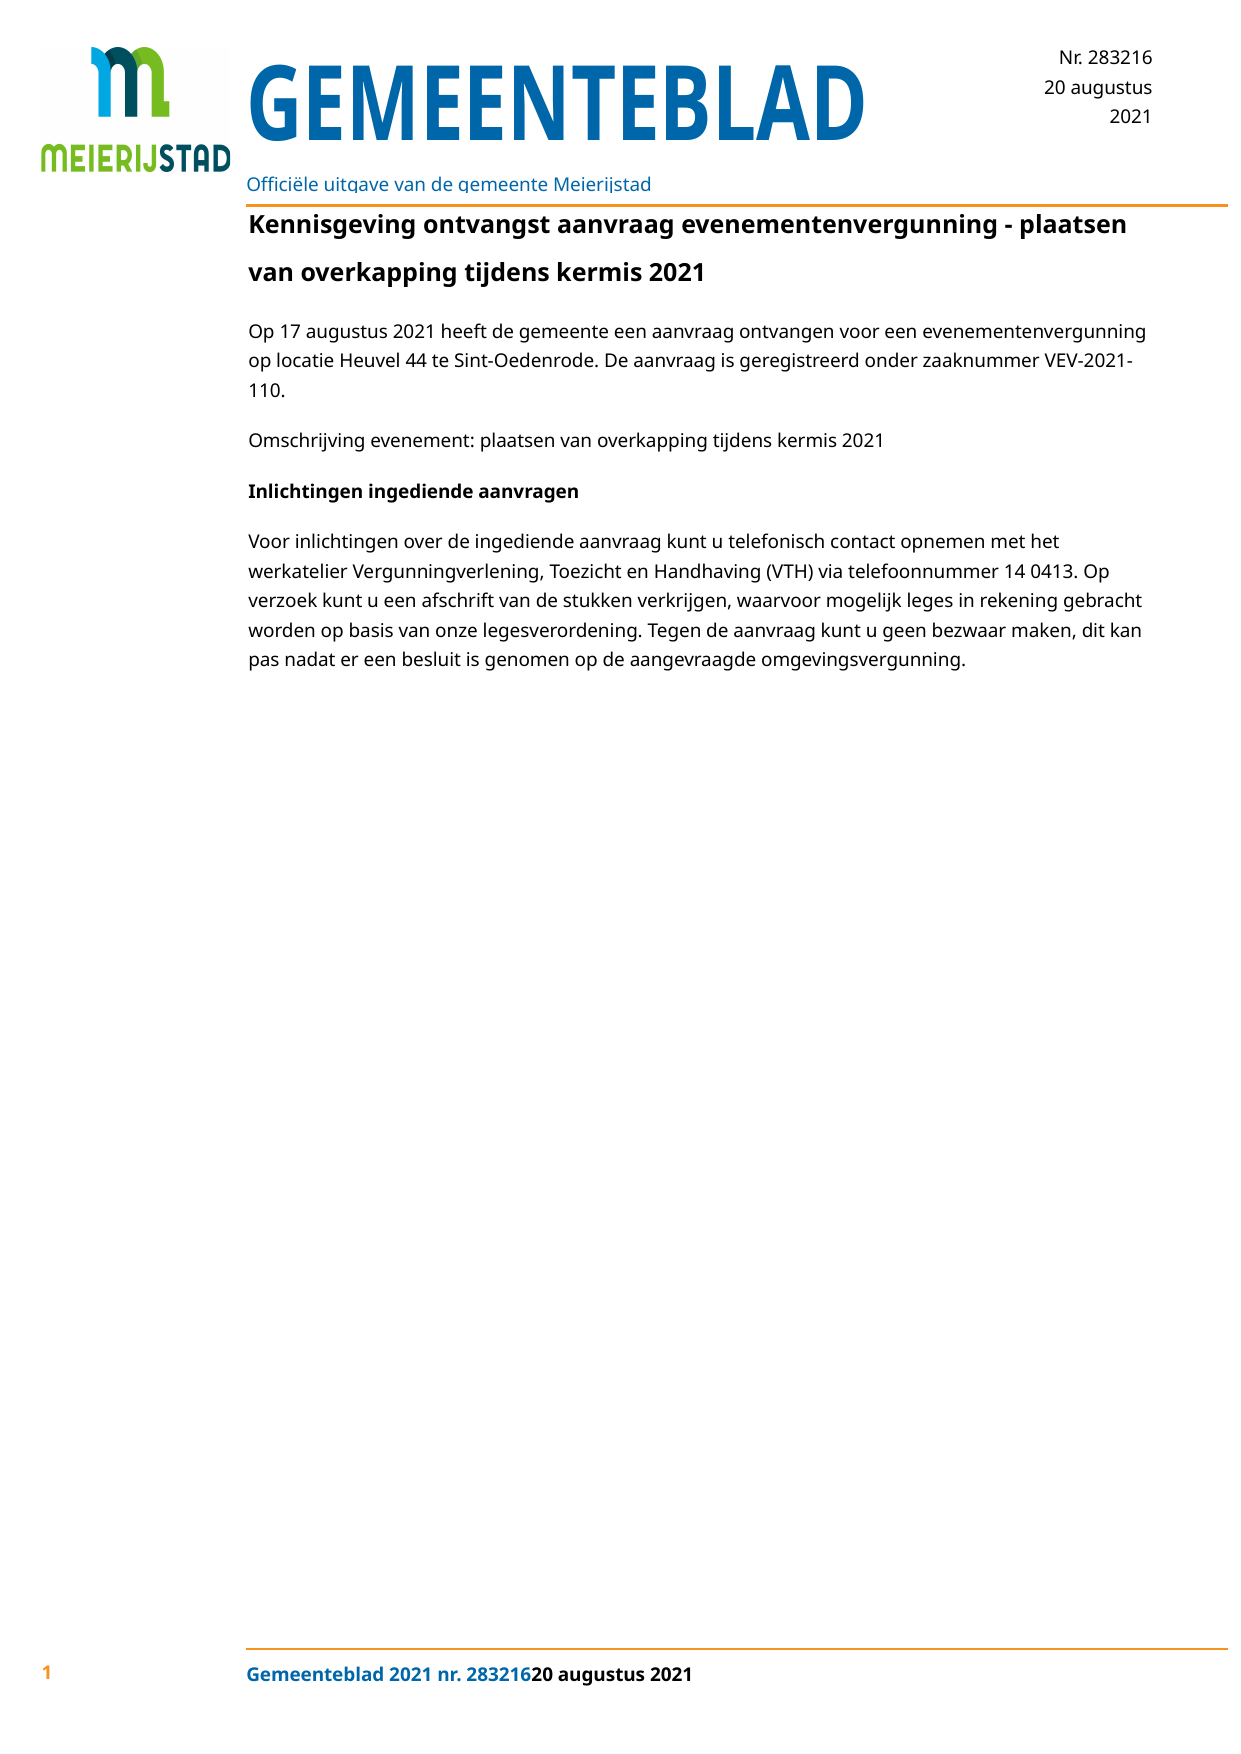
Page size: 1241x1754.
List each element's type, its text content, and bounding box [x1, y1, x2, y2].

text Voor inlichtingen over de ingediende aanvraag kunt u telefonisch contact opnemen met het werkatelier Vergunningverlening, Toezicht en Handhaving (VTH) via telefoonnummer 14 0413. Op verzoek kunt u een afschrift van de stukken verkrijgen, waarvoor mogelijk leges in rekening gebracht worden op basis van onze legesverordening. Tegen de aanvraag kunt u geen bezwaar maken, dit kan pas nadat er een besluit is genomen op de aangevraagde omgevingsvergunning. [248, 528, 1152, 672]
text Kennisgeving ontvangst aanvraag evenementenvergunning - plaatsen van overkapping tijdens kermis 2021 [248, 207, 1152, 288]
text Omschrijving evenement: plaatsen van overkapping tijdens kermis 2021 [248, 427, 1152, 453]
text Op 17 augustus 2021 heeft de gemeente een aanvraag ontvangen voor een evenementenvergunning op locatie Heuvel 44 te Sint-Oedenrode. De aanvraag is geregistreerd onder zaaknummer VEV-2021-110. [248, 318, 1152, 403]
text Inlichtingen ingediende aanvragen [248, 478, 1152, 504]
picture [41, 47, 231, 172]
